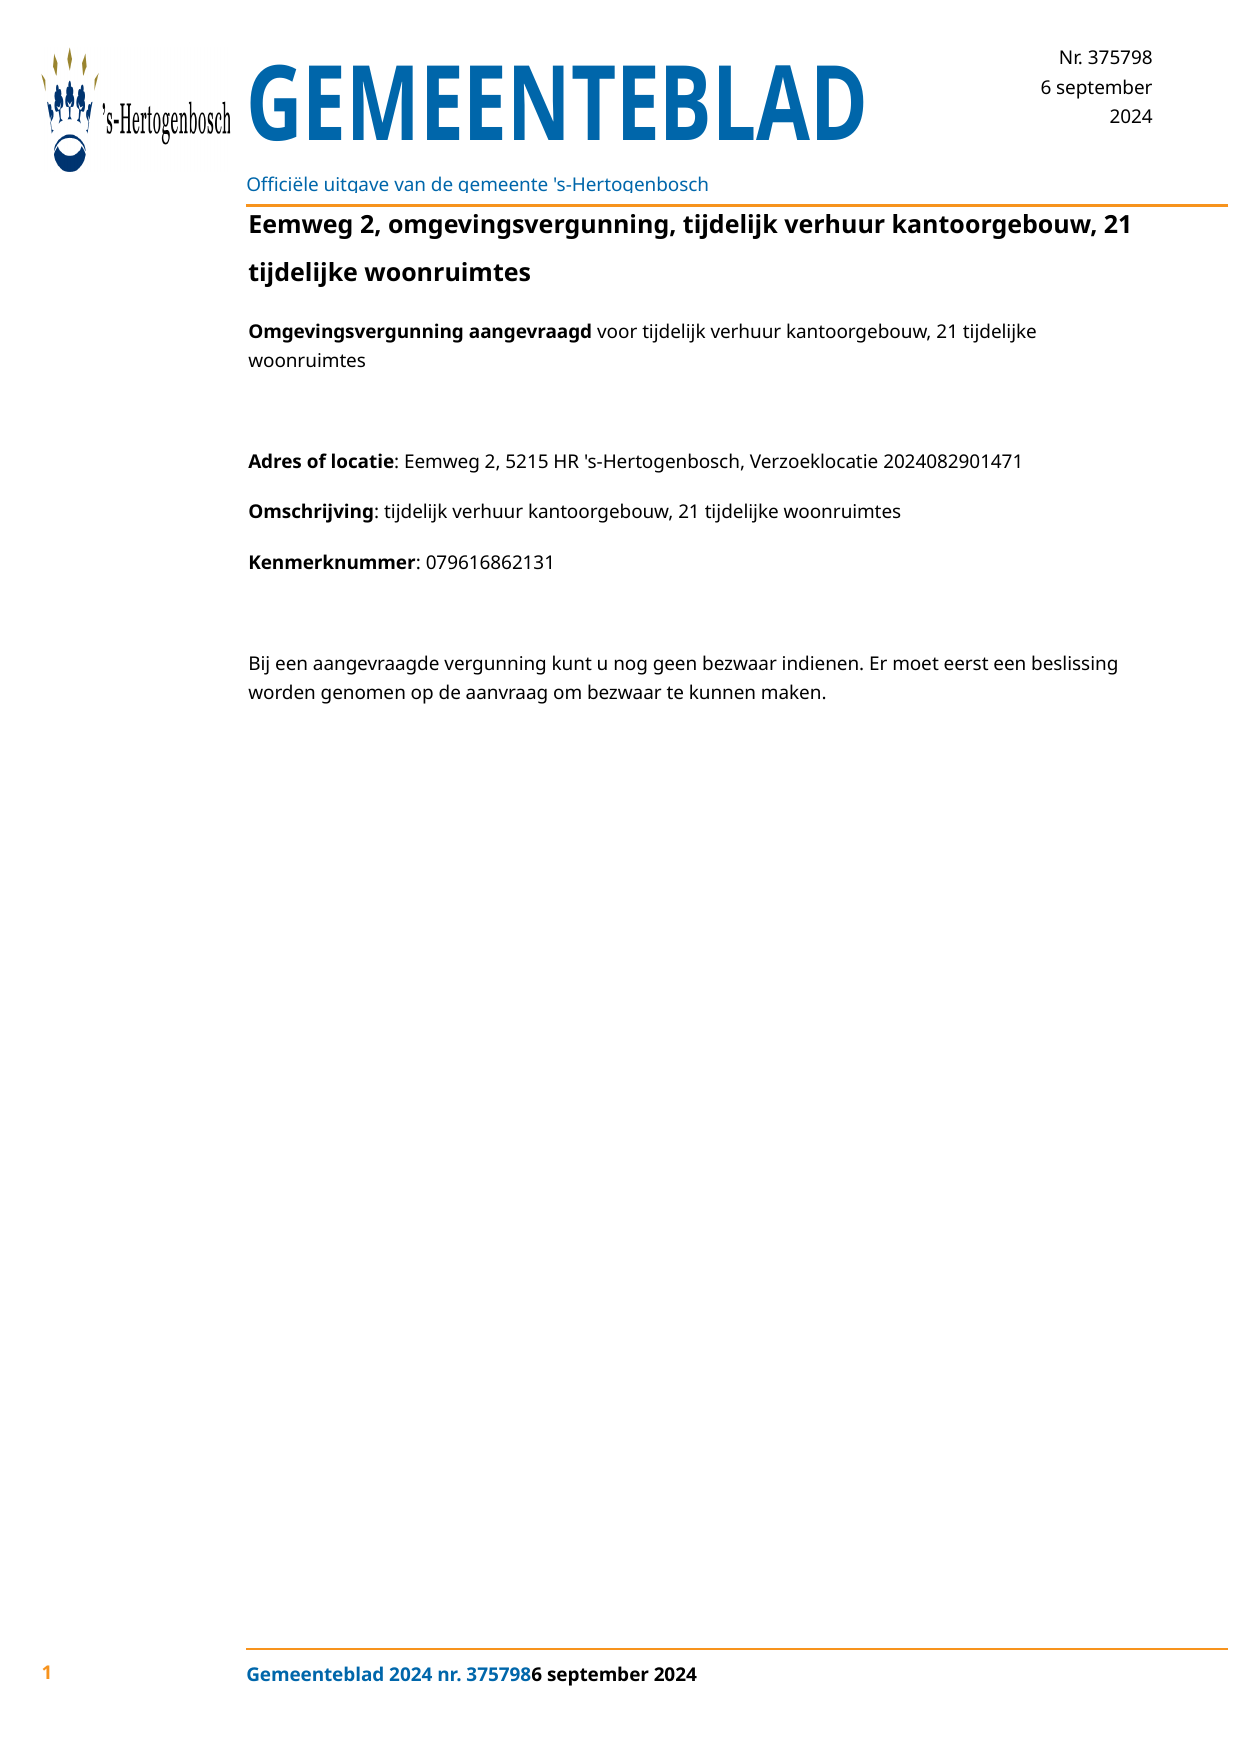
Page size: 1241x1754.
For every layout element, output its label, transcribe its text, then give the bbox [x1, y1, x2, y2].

text Eemweg 2, omgevingsvergunning, tijdelijk verhuur kantoorgebouw, 21 tijdelijke woonruimtes [248, 207, 1152, 288]
text Adres of locatie: Eemweg 2, 5215 HR 's-Hertogenbosch, Verzoeklocatie 2024082901471 [248, 448, 1152, 474]
text Omschrijving: tijdelijk verhuur kantoorgebouw, 21 tijdelijke woonruimtes [248, 499, 1152, 524]
picture [41, 47, 231, 172]
text Kenmerknummer: 079616862131 [248, 549, 1152, 575]
text Omgevingsvergunning aangevraagd voor tijdelijk verhuur kantoorgebouw, 21 tijdelijke woonruimtes [248, 318, 1152, 373]
text Bij een aangevraagde vergunning kunt u nog geen bezwaar indienen. Er moet eerst een beslissing worden genomen op de aanvraag om bezwaar te kunnen maken. [248, 650, 1152, 705]
